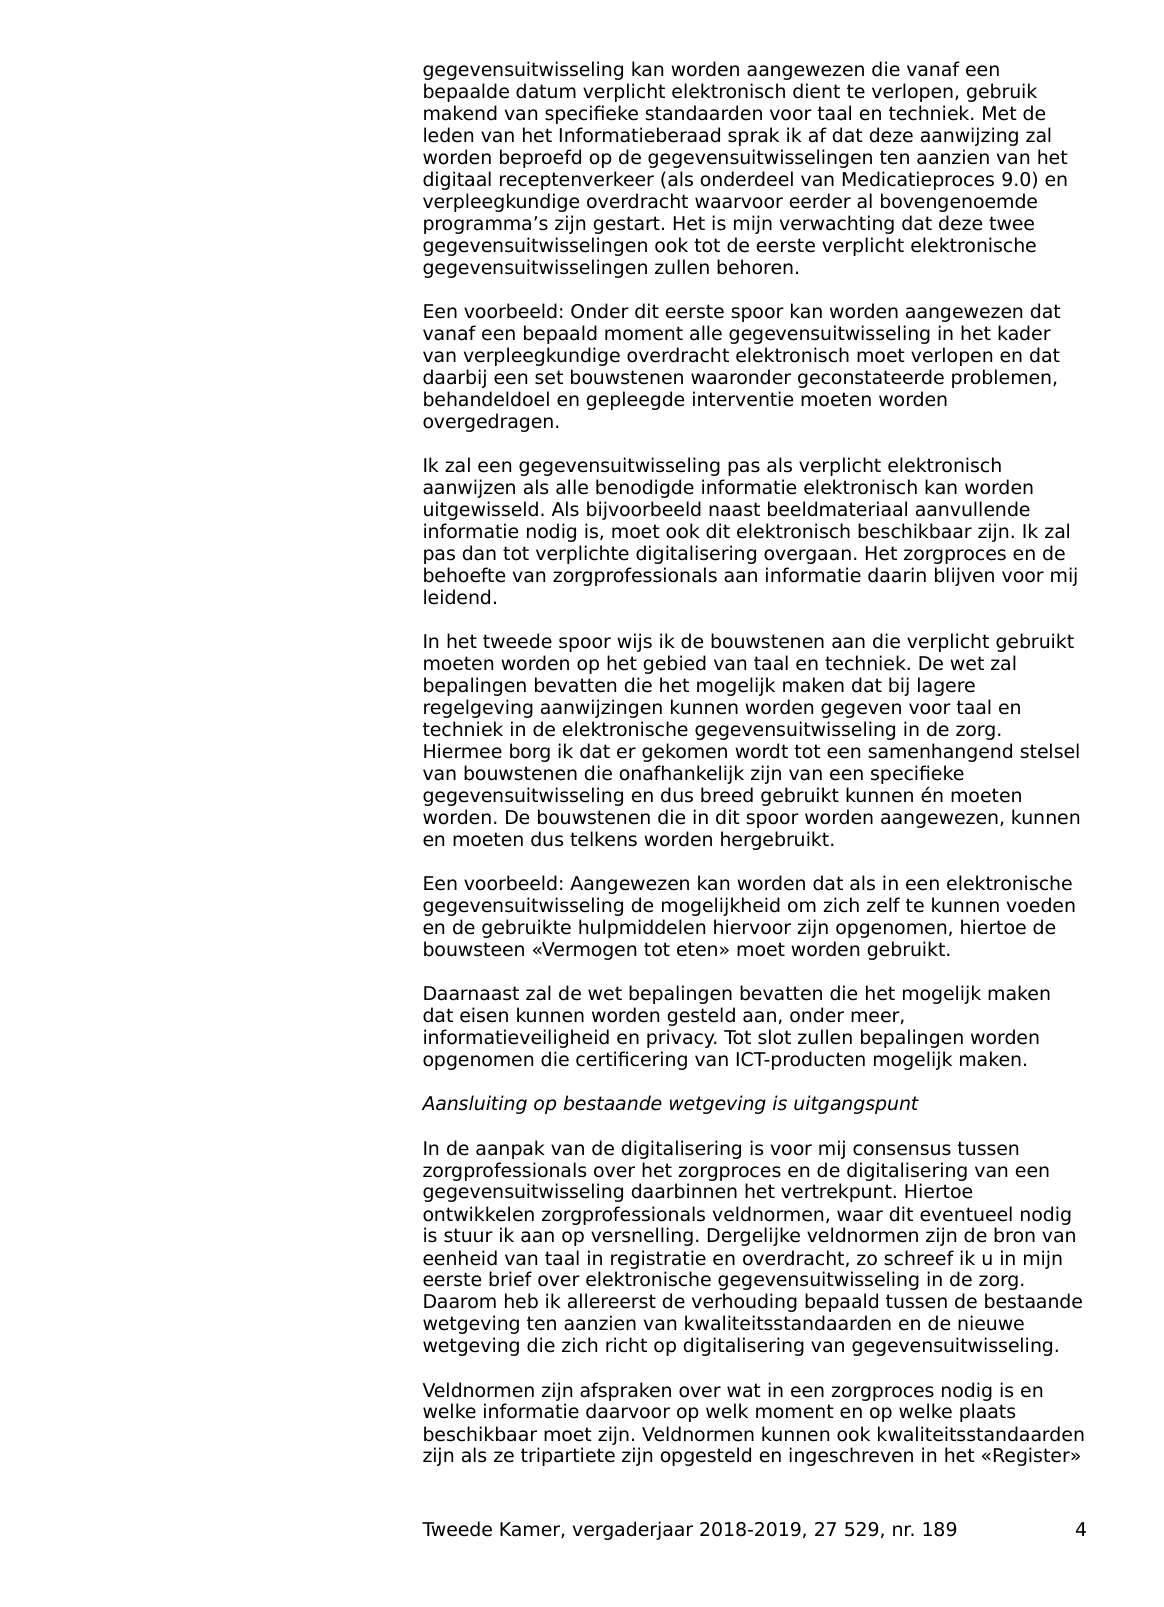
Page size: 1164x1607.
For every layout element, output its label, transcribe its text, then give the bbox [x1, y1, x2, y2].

text Ik zal een gegevensuitwisseling pas als verplicht elektronisch aanwijzen als alle benodigde informatie elektronisch kan worden uitgewisseld. Als bijvoorbeeld naast beeldmateriaal aanvullende informatie nodig is, moet ook dit elektronisch beschikbaar zijn. Ik zal pas dan tot verplichte digitalisering overgaan. Het zorgproces en de behoefte van zorgprofessionals aan informatie daarin blijven voor mij leidend. [422, 455, 1087, 609]
text Daarnaast zal de wet bepalingen bevatten die het mogelijk maken dat eisen kunnen worden gesteld aan, onder meer, informatieveiligheid en privacy. Tot slot zullen bepalingen worden opgenomen die certificering van ICT-producten mogelijk maken. [422, 983, 1087, 1071]
text Een voorbeeld: Aangewezen kan worden dat als in een elektronische gegevensuitwisseling de mogelijkheid om zich zelf te kunnen voeden en de gebruikte hulpmiddelen hiervoor zijn opgenomen, hiertoe de bouwsteen «Vermogen tot eten» moet worden gebruikt. [422, 873, 1087, 961]
text gegevensuitwisseling kan worden aangewezen die vanaf een bepaalde datum verplicht elektronisch dient te verlopen, gebruik makend van specifieke standaarden voor taal en techniek. Met de leden van het Informatieberaad sprak ik af dat deze aanwijzing zal worden beproefd op de gegevensuitwisselingen ten aanzien van het digitaal receptenverkeer (als onderdeel van Medicatieproces 9.0) en verpleegkundige overdracht waarvoor eerder al bovengenoemde programma’s zijn gestart. Het is mijn verwachting dat deze twee gegevensuitwisselingen ook tot de eerste verplicht elektronische gegevensuitwisselingen zullen behoren. [422, 59, 1087, 279]
text In de aanpak van de digitalisering is voor mij consensus tussen zorgprofessionals over het zorgproces en de digitalisering van een gegevensuitwisseling daarbinnen het vertrekpunt. Hiertoe ontwikkelen zorgprofessionals veldnormen, waar dit eventueel nodig is stuur ik aan op versnelling. Dergelijke veldnormen zijn de bron van eenheid van taal in registratie en overdracht, zo schreef ik u in mijn eerste brief over elektronische gegevensuitwisseling in de zorg. Daarom heb ik allereerst de verhouding bepaald tussen de bestaande wetgeving ten aanzien van kwaliteitsstandaarden en de nieuwe wetgeving die zich richt op digitalisering van gegevensuitwisseling. [422, 1137, 1087, 1357]
text Veldnormen zijn afspraken over wat in een zorgproces nodig is en welke informatie daarvoor op welk moment en op welke plaats beschikbaar moet zijn. Veldnormen kunnen ook kwaliteitsstandaarden zijn als ze tripartiete zijn opgesteld en ingeschreven in het «Register» [422, 1379, 1087, 1467]
text Een voorbeeld: Onder dit eerste spoor kan worden aangewezen dat vanaf een bepaald moment alle gegevensuitwisseling in het kader van verpleegkundige overdracht elektronisch moet verlopen en dat daarbij een set bouwstenen waaronder geconstateerde problemen, behandeldoel en gepleegde interventie moeten worden overgedragen. [422, 301, 1087, 433]
text In het tweede spoor wijs ik de bouwstenen aan die verplicht gebruikt moeten worden op het gebied van taal en techniek. De wet zal bepalingen bevatten die het mogelijk maken dat bij lagere regelgeving aanwijzingen kunnen worden gegeven voor taal en techniek in de elektronische gegevensuitwisseling in de zorg. Hiermee borg ik dat er gekomen wordt tot een samenhangend stelsel van bouwstenen die onafhankelijk zijn van een specifieke gegevensuitwisseling en dus breed gebruikt kunnen én moeten worden. De bouwstenen die in dit spoor worden aangewezen, kunnen en moeten dus telkens worden hergebruikt. [422, 631, 1087, 851]
subtitle Aansluiting op bestaande wetgeving is uitgangspunt [422, 1093, 1087, 1115]
